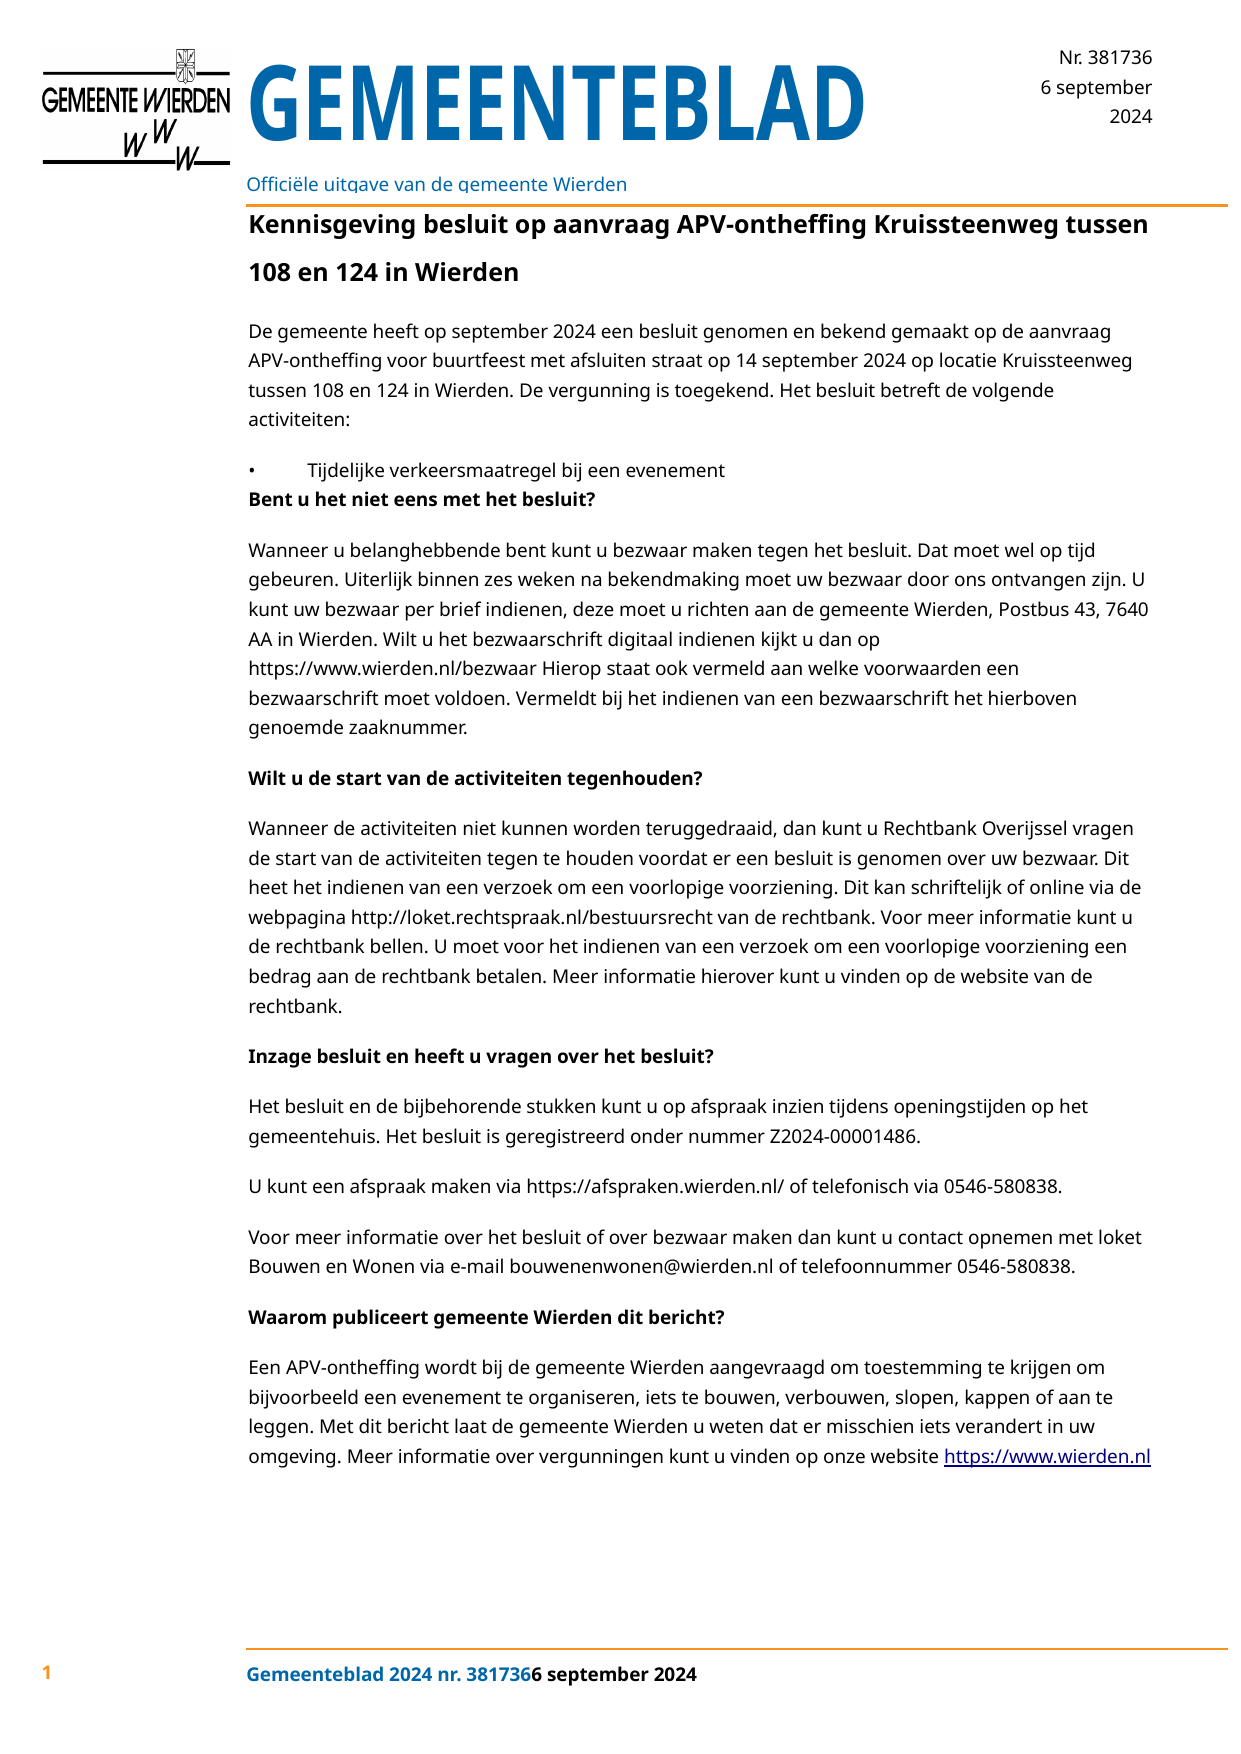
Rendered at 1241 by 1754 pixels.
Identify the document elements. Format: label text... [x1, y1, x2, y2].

text Voor meer informatie over het besluit of over bezwaar maken dan kunt u contact opnemen met loket Bouwen en Wonen via e-mail bouwenenwonen@wierden.nl of telefoonnummer 0546-580838. [248, 1224, 1152, 1279]
text De gemeente heeft op september 2024 een besluit genomen en bekend gemaakt op de aanvraag APV-ontheffing voor buurtfeest met afsluiten straat op 14 september 2024 op locatie Kruissteenweg tussen 108 en 124 in Wierden. De vergunning is toegekend. Het besluit betreft de volgende activiteiten: [248, 318, 1152, 432]
text Het besluit en de bijbehorende stukken kunt u op afspraak inzien tijdens openingstijden op het gemeentehuis. Het besluit is geregistreerd onder nummer Z2024-00001486. [248, 1094, 1152, 1149]
text Wanneer u belanghebbende bent kunt u bezwaar maken tegen het besluit. Dat moet wel op tijd gebeuren. Uiterlijk binnen zes weken na bekendmaking moet uw bezwaar door ons ontvangen zijn. U kunt uw bezwaar per brief indienen, deze moet u richten aan de gemeente Wierden, Postbus 43, 7640 AA in Wierden. Wilt u het bezwaarschrift digitaal indienen kijkt u dan op https://www.wierden.nl/bezwaar Hierop staat ook vermeld aan welke voorwaarden een bezwaarschrift moet voldoen. Vermeldt bij het indienen van een bezwaarschrift het hierboven genoemde zaaknummer. [248, 537, 1152, 740]
text Een APV-ontheffing wordt bij de gemeente Wierden aangevraagd om toestemming te krijgen om bijvoorbeeld een evenement te organiseren, iets te bouwen, verbouwen, slopen, kappen of aan te leggen. Met dit bericht laat de gemeente Wierden u weten dat er misschien iets verandert in uw omgeving. Meer informatie over vergunningen kunt u vinden op onze website https://www.wierden.nl [248, 1354, 1152, 1469]
text U kunt een afspraak maken via https://afspraken.wierden.nl/ of telefonisch via 0546-580838. [248, 1174, 1152, 1199]
text Kennisgeving besluit op aanvraag APV-ontheffing Kruissteenweg tussen 108 en 124 in Wierden [248, 207, 1152, 288]
text Bent u het niet eens met het besluit? [248, 487, 1152, 512]
text Waarom publiceert gemeente Wierden dit bericht? [248, 1304, 1152, 1330]
list Tijdelijke verkeersmaatregel bij een evenement [248, 457, 1152, 483]
text Inzage besluit en heeft u vragen over het besluit? [248, 1043, 1152, 1069]
picture [41, 47, 231, 172]
text Wanneer de activiteiten niet kunnen worden teruggedraaid, dan kunt u Rechtbank Overijssel vragen de start van de activiteiten tegen te houden voordat er een besluit is genomen over uw bezwaar. Dit heet het indienen van een verzoek om een voorlopige voorziening. Dit kan schriftelijk of online via de webpagina http://loket.rechtspraak.nl/bestuursrecht van de rechtbank. Voor meer informatie kunt u de rechtbank bellen. U moet voor het indienen van een verzoek om een voorlopige voorziening een bedrag aan de rechtbank betalen. Meer informatie hierover kunt u vinden op de website van de rechtbank. [248, 815, 1152, 1019]
text Wilt u de start van de activiteiten tegenhouden? [248, 765, 1152, 791]
